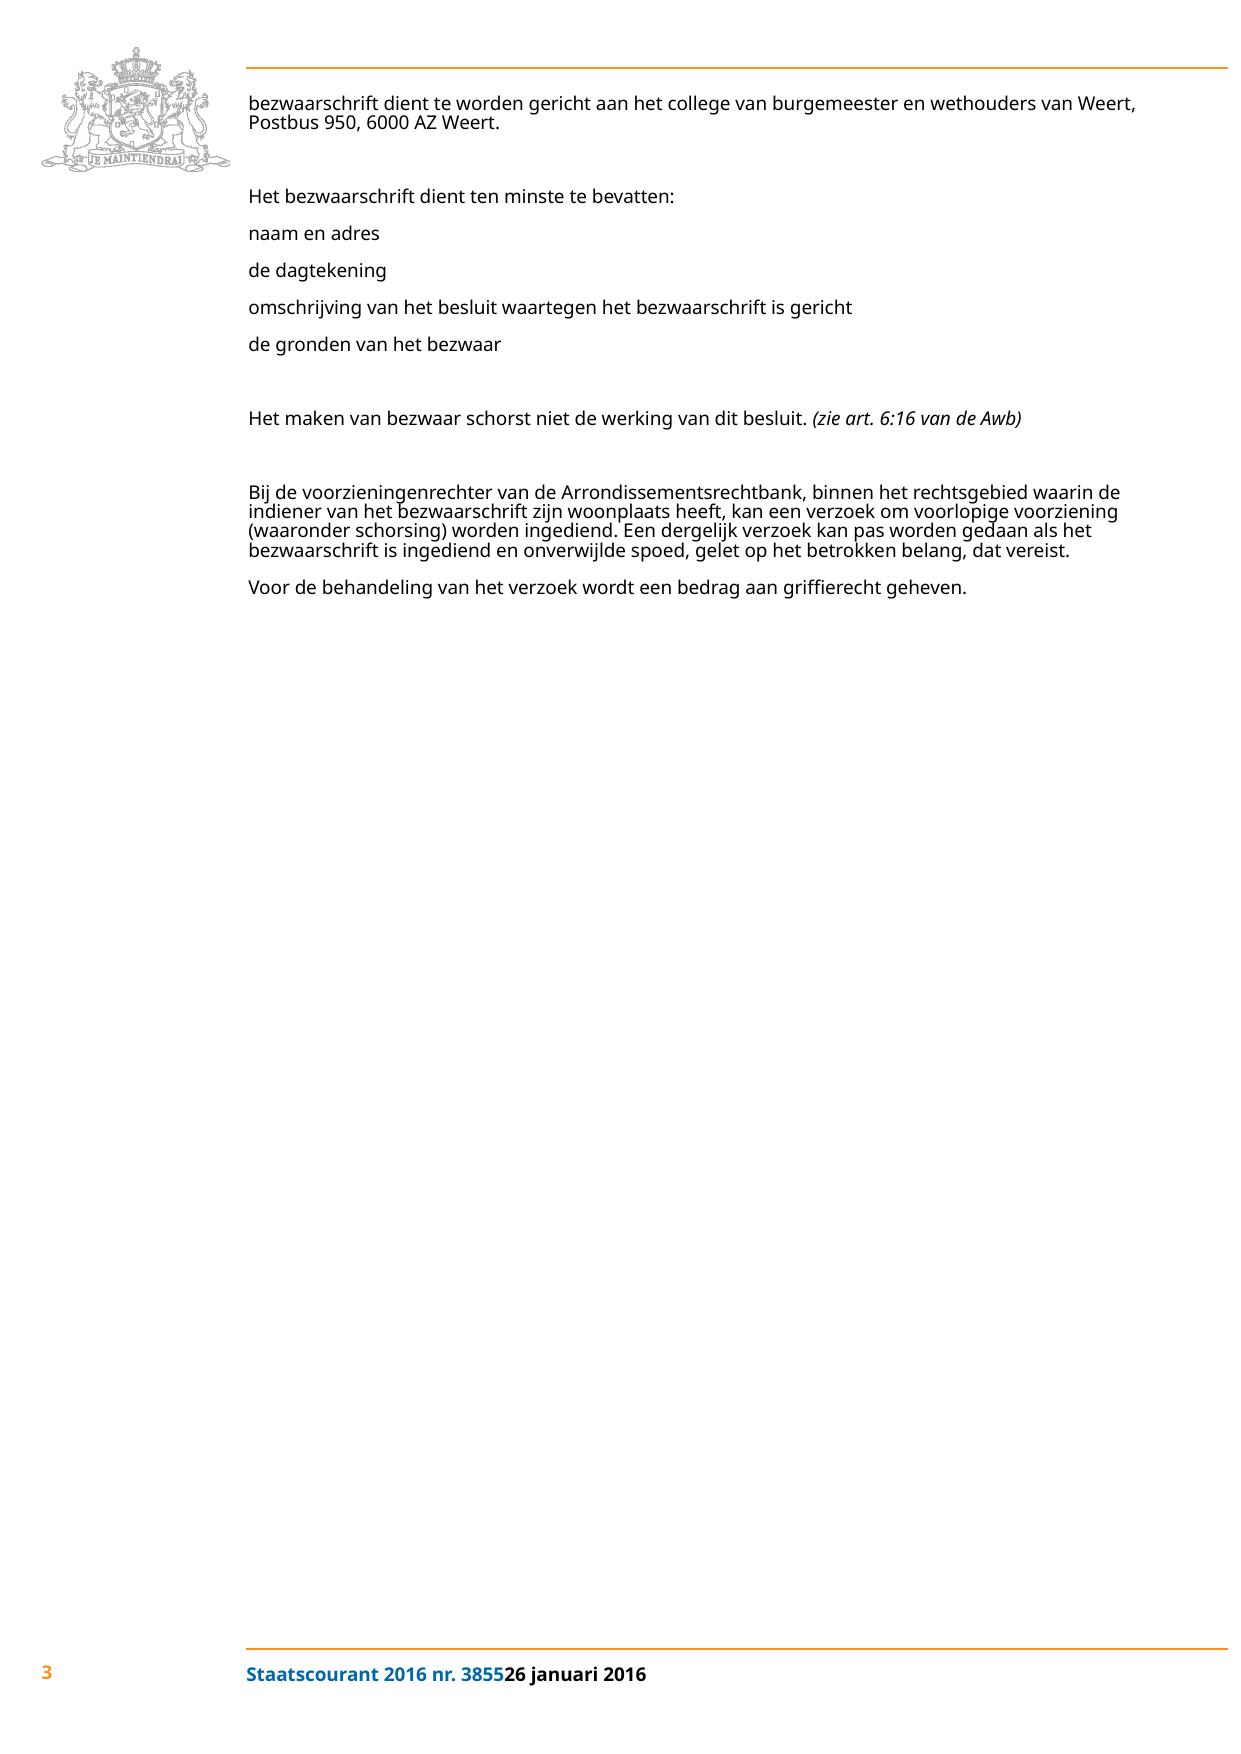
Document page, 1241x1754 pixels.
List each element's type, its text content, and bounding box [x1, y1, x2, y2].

text de gronden van het bezwaar [248, 336, 1152, 355]
text Het bezwaarschrift dient ten minste te bevatten: [248, 188, 1152, 207]
text de dagtekening [248, 262, 1152, 281]
picture [41, 47, 231, 172]
text Voor de behandeling van het verzoek wordt een bedrag aan griffierecht geheven. [248, 579, 1152, 598]
text Bij de voorzieningenrechter van de Arrondissementsrechtbank, binnen het rechtsgebied waarin de indiener van het bezwaarschrift zijn woonplaats heeft, kan een verzoek om voorlopige voorziening (waaronder schorsing) worden ingediend. Een dergelijk verzoek kan pas worden gedaan als het bezwaarschrift is ingediend en onverwijlde spoed, gelet op het betrokken belang, dat vereist. [248, 484, 1152, 561]
text omschrijving van het besluit waartegen het bezwaarschrift is gericht [248, 299, 1152, 318]
text naam en adres [248, 225, 1152, 244]
text bezwaarschrift dient te worden gericht aan het college van burgemeester en wethouders van Weert, Postbus 950, 6000 AZ Weert. [248, 95, 1152, 133]
text Het maken van bezwaar schorst niet de werking van dit besluit. (zie art. 6:16 van de Awb) [248, 410, 1152, 429]
